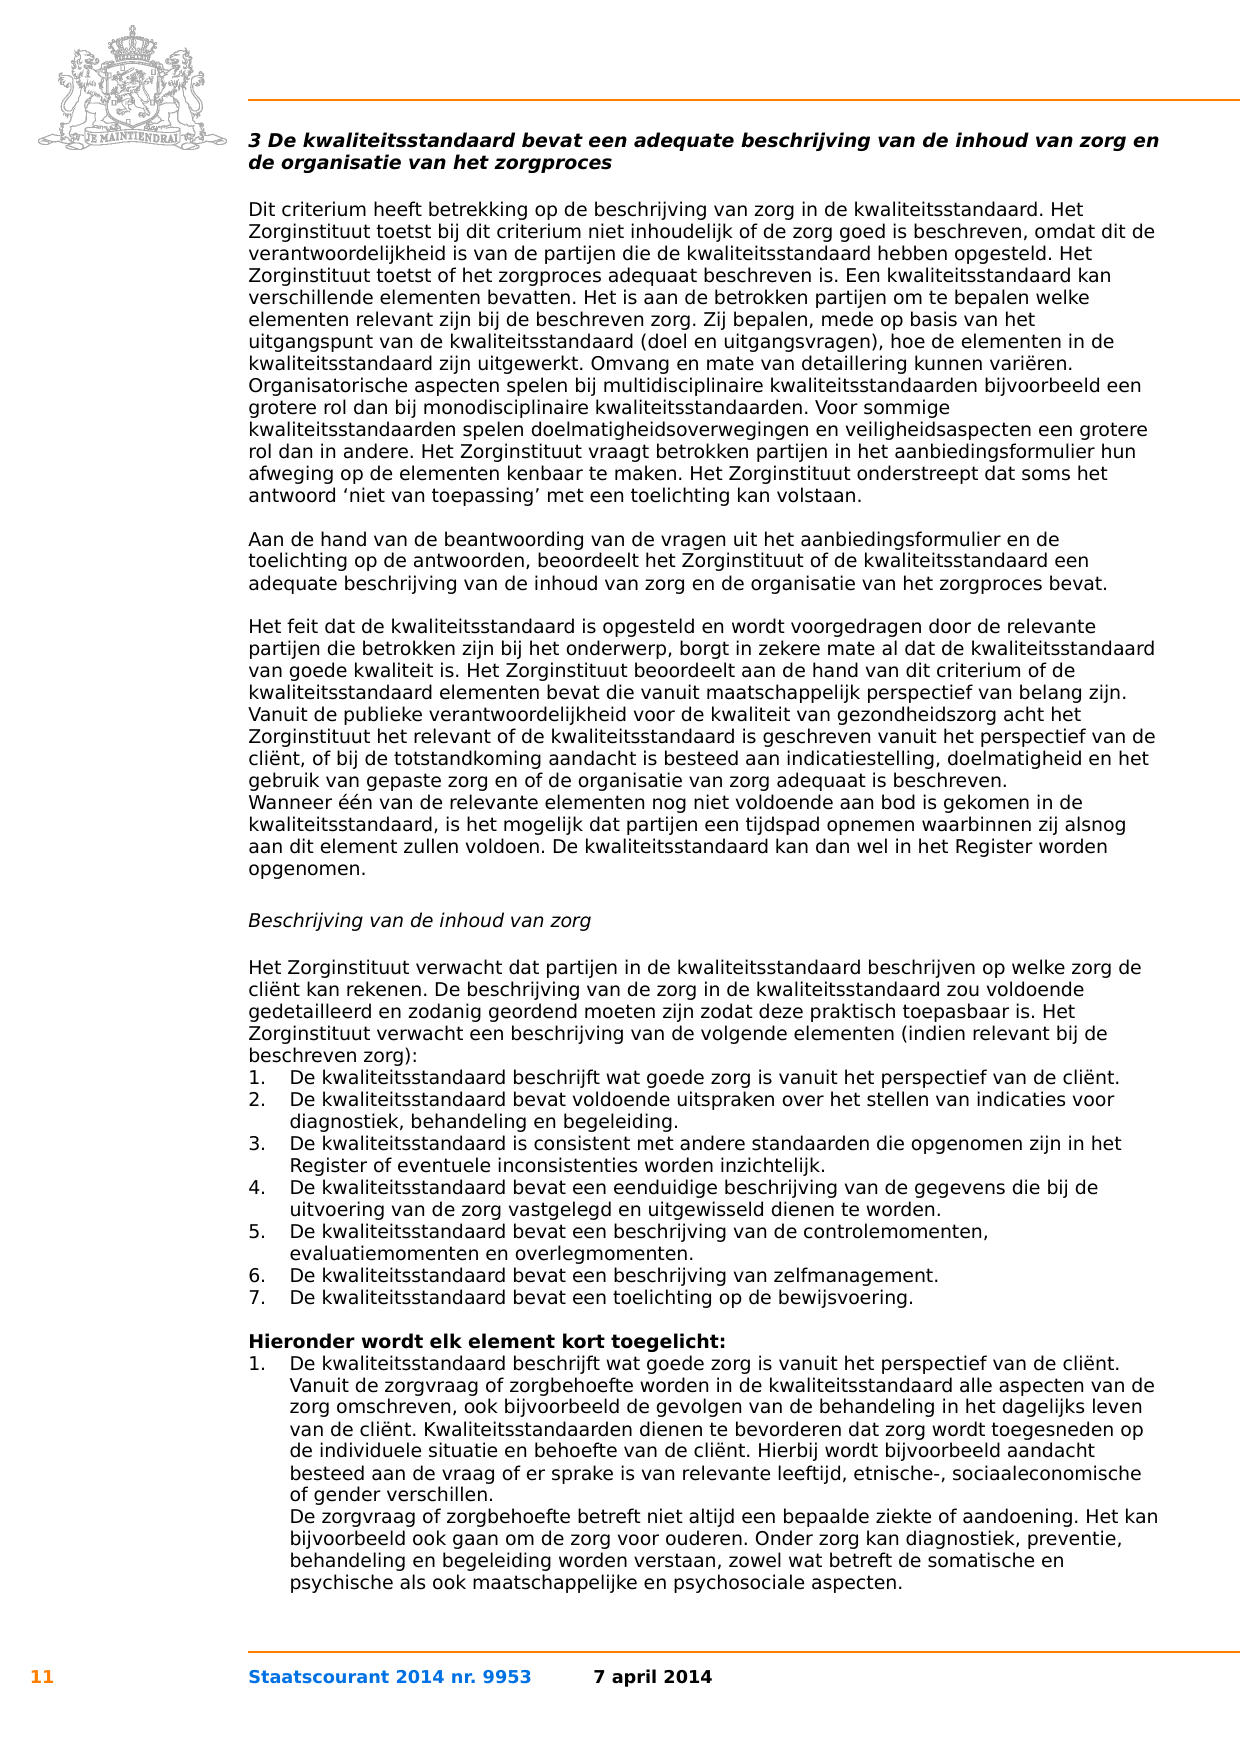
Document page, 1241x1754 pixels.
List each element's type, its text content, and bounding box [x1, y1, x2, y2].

text 2. De kwaliteitsstandaard bevat voldoende uitspraken over het stellen van indicaties voor diagnostiek, behandeling en begeleiding. [248, 1089, 1163, 1133]
text Aan de hand van de beantwoording van de vragen uit het aanbiedingsformulier en de toelichting op de antwoorden, beoordeelt het Zorginstituut of de kwaliteitsstandaard een adequate beschrijving van de inhoud van zorg en de organisatie van het zorgproces bevat. [248, 528, 1163, 594]
text 5. De kwaliteitsstandaard bevat een beschrijving van de controlemomenten, evaluatiemomenten en overlegmomenten. [248, 1221, 1163, 1265]
subtitle Beschrijving van de inhoud van zorg [248, 910, 1163, 932]
text 6. De kwaliteitsstandaard bevat een beschrijving van zelfmanagement. [248, 1265, 1163, 1287]
text 4. De kwaliteitsstandaard bevat een eenduidige beschrijving van de gegevens die bij de uitvoering van de zorg vastgelegd en uitgewisseld dienen te worden. [248, 1177, 1163, 1221]
text Wanneer één van de relevante elementen nog niet voldoende aan bod is gekomen in de kwaliteitsstandaard, is het mogelijk dat partijen een tijdspad opnemen waarbinnen zij alsnog aan dit element zullen voldoen. De kwaliteitsstandaard kan dan wel in het Register worden opgenomen. [248, 792, 1163, 880]
subtitle 3 De kwaliteitsstandaard bevat een adequate beschrijving van de inhoud van zorg en de organisatie van het zorgproces [248, 130, 1163, 174]
text Hieronder wordt elk element kort toegelicht: [248, 1331, 1163, 1352]
text Dit criterium heeft betrekking op de beschrijving van zorg in de kwaliteitsstandaard. Het Zorginstituut toetst bij dit criterium niet inhoudelijk of de zorg goed is beschreven, omdat dit de verantwoordelijkheid is van de partijen die de kwaliteitsstandaard hebben opgesteld. Het Zorginstituut toetst of het zorgproces adequaat beschreven is. Een kwaliteitsstandaard kan verschillende elementen bevatten. Het is aan de betrokken partijen om te bepalen welke elementen relevant zijn bij de beschreven zorg. Zij bepalen, mede op basis van het uitgangspunt van de kwaliteitsstandaard (doel en uitgangsvragen), hoe de elementen in de kwaliteitsstandaard zijn uitgewerkt. Omvang en mate van detaillering kunnen variëren. Organisatorische aspecten spelen bij multidisciplinaire kwaliteitsstandaarden bijvoorbeeld een grotere rol dan bij monodisciplinaire kwaliteitsstandaarden. Voor sommige kwaliteitsstandaarden spelen doelmatigheidsoverwegingen en veiligheidsaspecten een grotere rol dan in andere. Het Zorginstituut vraagt betrokken partijen in het aanbiedingsformulier hun afweging op de elementen kenbaar te maken. Het Zorginstituut onderstreept dat soms het antwoord ‘niet van toepassing’ met een toelichting kan volstaan. [248, 199, 1163, 507]
text Het feit dat de kwaliteitsstandaard is opgesteld en wordt voorgedragen door de relevante partijen die betrokken zijn bij het onderwerp, borgt in zekere mate al dat de kwaliteitsstandaard van goede kwaliteit is. Het Zorginstituut beoordeelt aan de hand van dit criterium of de kwaliteitsstandaard elementen bevat die vanuit maatschappelijk perspectief van belang zijn. Vanuit de publieke verantwoordelijkheid voor de kwaliteit van gezondheidszorg acht het Zorginstituut het relevant of de kwaliteitsstandaard is geschreven vanuit het perspectief van de cliënt, of bij de totstandkoming aandacht is besteed aan indicatiestelling, doelmatigheid en het gebruik van gepaste zorg en of de organisatie van zorg adequaat is beschreven. [248, 616, 1163, 792]
text 1. De kwaliteitsstandaard beschrijft wat goede zorg is vanuit het perspectief van de cliënt. Vanuit de zorgvraag of zorgbehoefte worden in de kwaliteitsstandaard alle aspecten van de zorg omschreven, ook bijvoorbeeld de gevolgen van de behandeling in het dagelijks leven van de cliënt. Kwaliteitsstandaarden dienen te bevorderen dat zorg wordt toegesneden op de individuele situatie en behoefte van de cliënt. Hierbij wordt bijvoorbeeld aandacht besteed aan de vraag of er sprake is van relevante leeftijd, etnische-, sociaaleconomische of gender verschillen. [248, 1352, 1163, 1506]
picture [38, 25, 227, 150]
text 1. De kwaliteitsstandaard beschrijft wat goede zorg is vanuit het perspectief van de cliënt. [248, 1067, 1163, 1089]
text 7. De kwaliteitsstandaard bevat een toelichting op de bewijsvoering. [248, 1287, 1163, 1309]
text 3. De kwaliteitsstandaard is consistent met andere standaarden die opgenomen zijn in het Register of eventuele inconsistenties worden inzichtelijk. [248, 1133, 1163, 1177]
text Het Zorginstituut verwacht dat partijen in de kwaliteitsstandaard beschrijven op welke zorg de cliënt kan rekenen. De beschrijving van de zorg in de kwaliteitsstandaard zou voldoende gedetailleerd en zodanig geordend moeten zijn zodat deze praktisch toepasbaar is. Het Zorginstituut verwacht een beschrijving van de volgende elementen (indien relevant bij de beschreven zorg): [248, 957, 1163, 1067]
text De zorgvraag of zorgbehoefte betreft niet altijd een bepaalde ziekte of aandoening. Het kan bijvoorbeeld ook gaan om de zorg voor ouderen. Onder zorg kan diagnostiek, preventie, behandeling en begeleiding worden verstaan, zowel wat betreft de somatische en psychische als ook maatschappelijke en psychosociale aspecten. [289, 1506, 1163, 1594]
